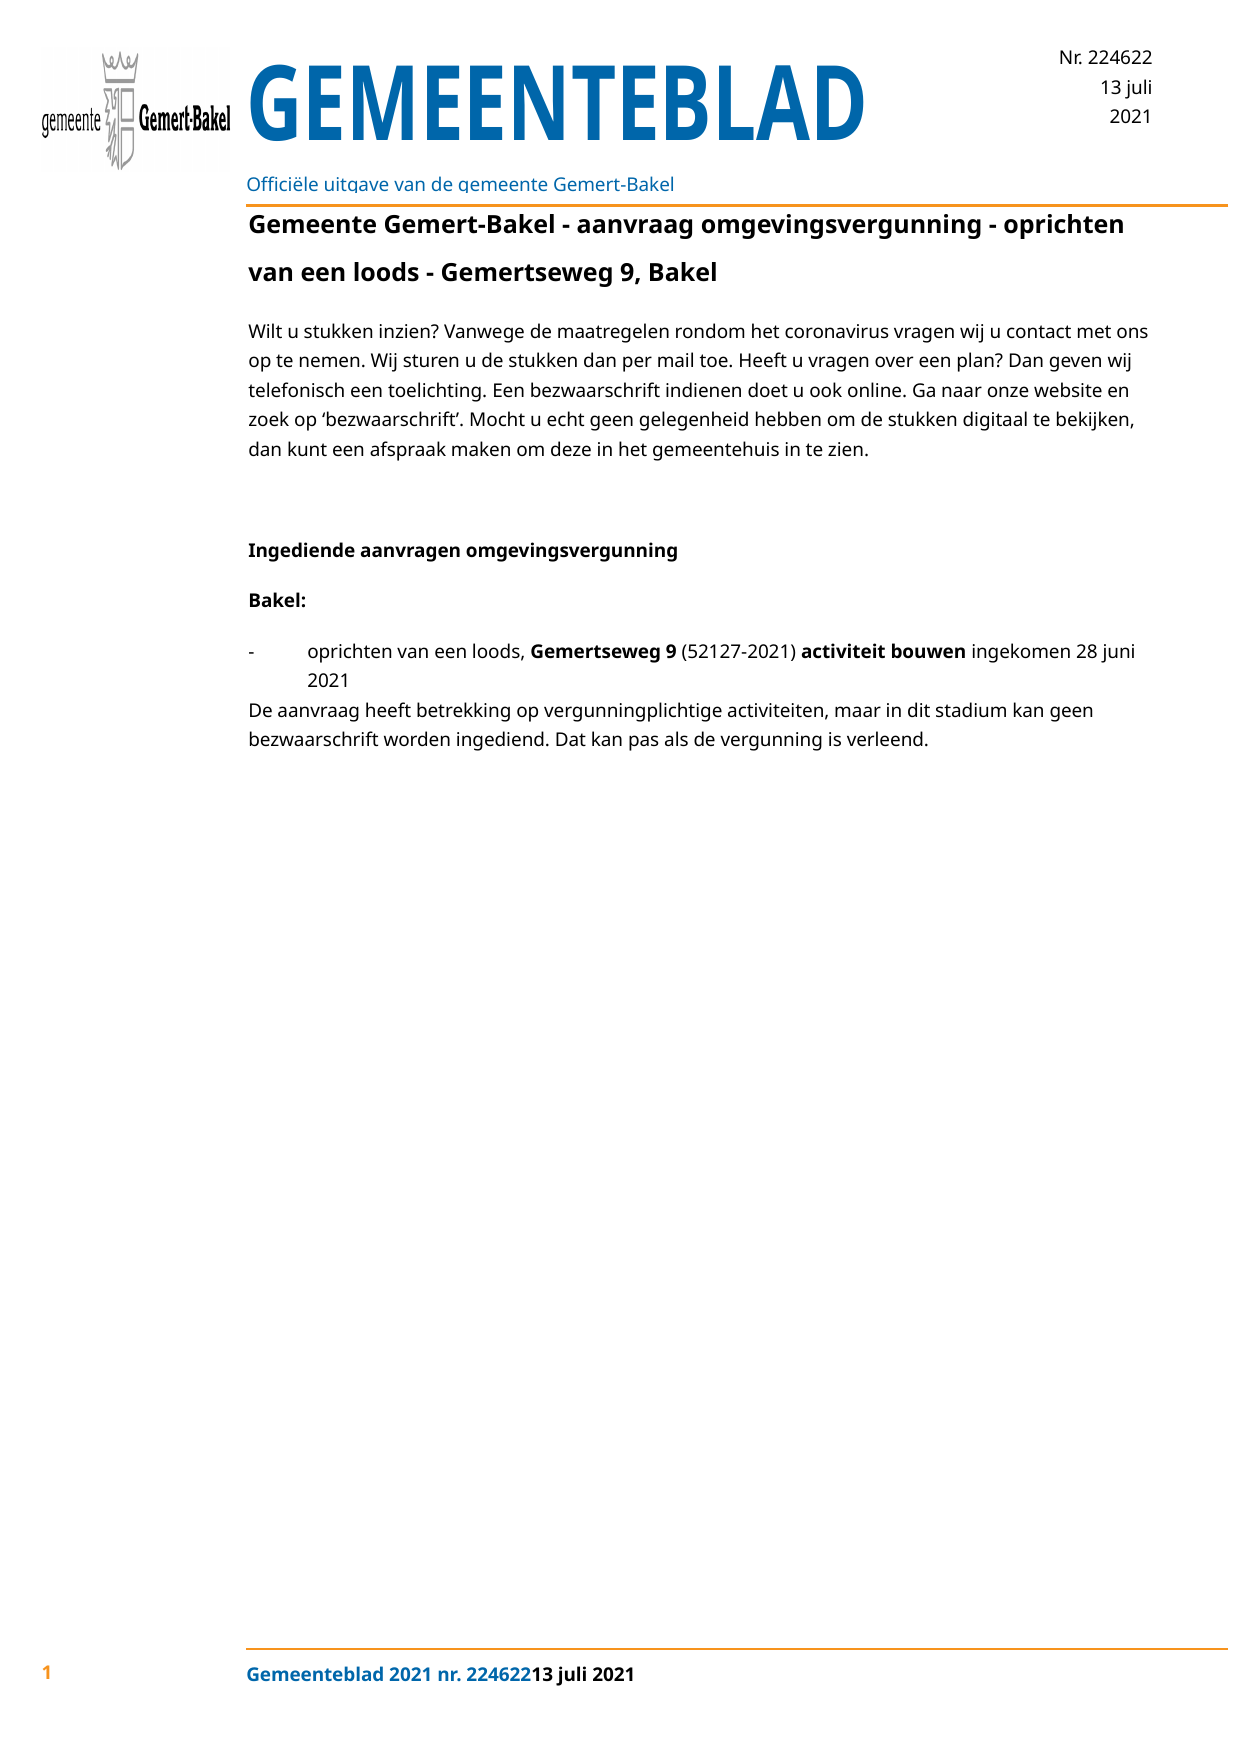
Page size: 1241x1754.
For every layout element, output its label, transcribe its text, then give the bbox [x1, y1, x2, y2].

text Wilt u stukken inzien? Vanwege de maatregelen rondom het coronavirus vragen wij u contact met ons op te nemen. Wij sturen u de stukken dan per mail toe. Heeft u vragen over een plan? Dan geven wij telefonisch een toelichting. Een bezwaarschrift indienen doet u ook online. Ga naar onze website en zoek op ‘bezwaarschrift’. Mocht u echt geen gelegenheid hebben om de stukken digitaal te bekijken, dan kunt een afspraak maken om deze in het gemeentehuis in te zien. [248, 318, 1152, 462]
text Ingediende aanvragen omgevingsvergunning [248, 537, 1152, 563]
text Bakel: [248, 587, 1152, 613]
text Gemeente Gemert-Bakel - aanvraag omgevingsvergunning - oprichten van een loods - Gemertseweg 9, Bakel [248, 207, 1152, 288]
list oprichten van een loods, Gemertseweg 9 (52127-2021) activiteit bouwen ingekomen 28 juni 2021 [248, 638, 1152, 693]
picture [41, 47, 231, 172]
text De aanvraag heeft betrekking op vergunningplichtige activiteiten, maar in dit stadium kan geen bezwaarschrift worden ingediend. Dat kan pas als de vergunning is verleend. [248, 697, 1152, 752]
